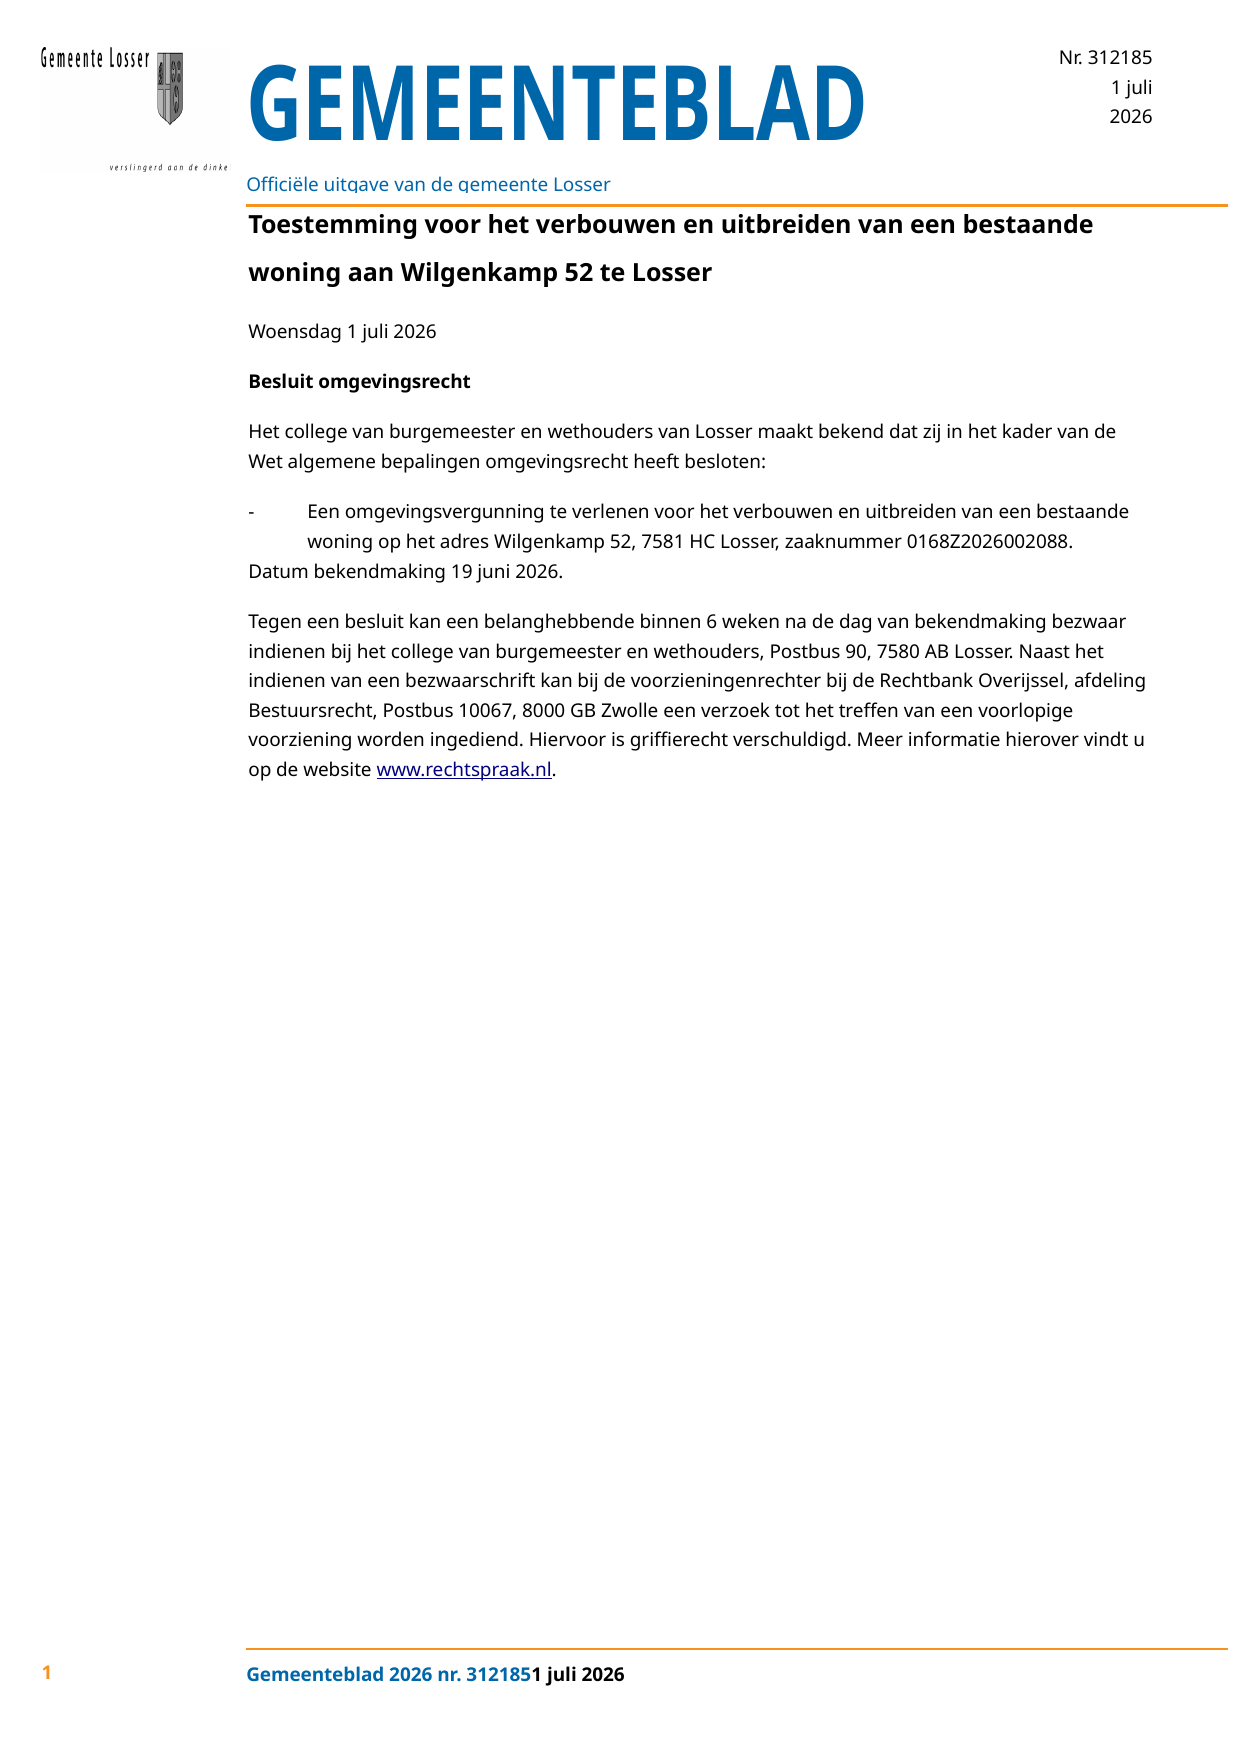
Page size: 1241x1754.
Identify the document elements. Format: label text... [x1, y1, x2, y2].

text Woensdag 1 juli 2026 [248, 318, 1152, 344]
text Besluit omgevingsrecht [248, 368, 1152, 394]
text Toestemming voor het verbouwen en uitbreiden van een bestaande woning aan Wilgenkamp 52 te Losser [248, 207, 1152, 288]
text Tegen een besluit kan een belanghebbende binnen 6 weken na de dag van bekendmaking bezwaar indienen bij het college van burgemeester en wethouders, Postbus 90, 7580 AB Losser. Naast het indienen van een bezwaarschrift kan bij de voorzieningenrechter bij de Rechtbank Overijssel, afdeling Bestuursrecht, Postbus 10067, 8000 GB Zwolle een verzoek tot het treffen van een voorlopige voorziening worden ingediend. Hiervoor is griffierecht verschuldigd. Meer informatie hierover vindt u op de website www.rechtspraak.nl. [248, 608, 1152, 782]
text Datum bekendmaking 19 juni 2026. [248, 558, 1152, 584]
picture [41, 47, 231, 172]
list Een omgevingsvergunning te verlenen voor het verbouwen en uitbreiden van een bestaande woning op het adres Wilgenkamp 52, 7581 HC Losser, zaaknummer 0168Z2026002088. [248, 499, 1152, 554]
text Het college van burgemeester en wethouders van Losser maakt bekend dat zij in het kader van de Wet algemene bepalingen omgevingsrecht heeft besloten: [248, 419, 1152, 474]
